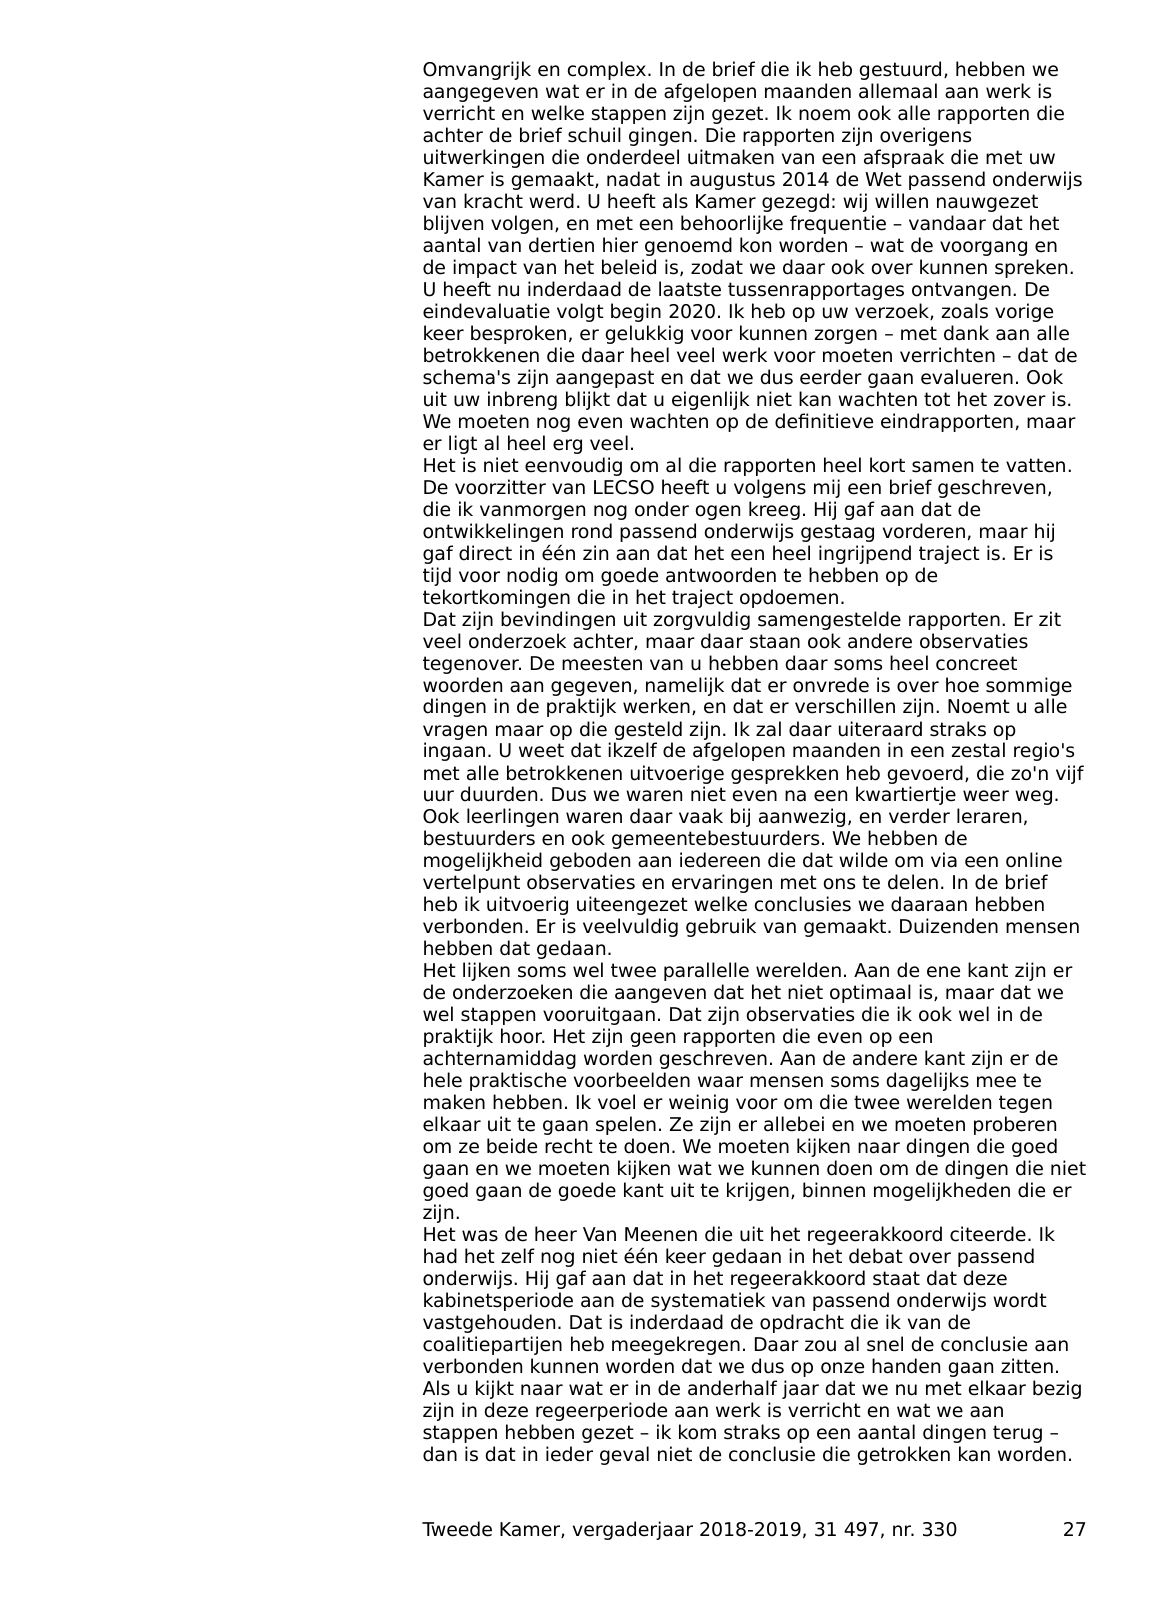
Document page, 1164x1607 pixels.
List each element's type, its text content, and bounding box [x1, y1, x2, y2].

text Het lijken soms wel twee parallelle werelden. Aan de ene kant zijn er de onderzoeken die aangeven dat het niet optimaal is, maar dat we wel stappen vooruitgaan. Dat zijn observaties die ik ook wel in de praktijk hoor. Het zijn geen rapporten die even op een achternamiddag worden geschreven. Aan de andere kant zijn er de hele praktische voorbeelden waar mensen soms dagelijks mee te maken hebben. Ik voel er weinig voor om die twee werelden tegen elkaar uit te gaan spelen. Ze zijn er allebei en we moeten proberen om ze beide recht te doen. We moeten kijken naar dingen die goed gaan en we moeten kijken wat we kunnen doen om de dingen die niet goed gaan de goede kant uit te krijgen, binnen mogelijkheden die er zijn. [422, 960, 1087, 1224]
text Dat zijn bevindingen uit zorgvuldig samengestelde rapporten. Er zit veel onderzoek achter, maar daar staan ook andere observaties tegenover. De meesten van u hebben daar soms heel concreet woorden aan gegeven, namelijk dat er onvrede is over hoe sommige dingen in de praktijk werken, en dat er verschillen zijn. Noemt u alle vragen maar op die gesteld zijn. Ik zal daar uiteraard straks op ingaan. U weet dat ikzelf de afgelopen maanden in een zestal regio's met alle betrokkenen uitvoerige gesprekken heb gevoerd, die zo'n vijf uur duurden. Dus we waren niet even na een kwartiertje weer weg. Ook leerlingen waren daar vaak bij aanwezig, en verder leraren, bestuurders en ook gemeentebestuurders. We hebben de mogelijkheid geboden aan iedereen die dat wilde om via een online vertelpunt observaties en ervaringen met ons te delen. In de brief heb ik uitvoerig uiteengezet welke conclusies we daaraan hebben verbonden. Er is veelvuldig gebruik van gemaakt. Duizenden mensen hebben dat gedaan. [422, 608, 1087, 960]
text Het is niet eenvoudig om al die rapporten heel kort samen te vatten. De voorzitter van LECSO heeft u volgens mij een brief geschreven, die ik vanmorgen nog onder ogen kreeg. Hij gaf aan dat de ontwikkelingen rond passend onderwijs gestaag vorderen, maar hij gaf direct in één zin aan dat het een heel ingrijpend traject is. Er is tijd voor nodig om goede antwoorden te hebben op de tekortkomingen die in het traject opdoemen. [422, 455, 1087, 608]
text Het was de heer Van Meenen die uit het regeerakkoord citeerde. Ik had het zelf nog niet één keer gedaan in het debat over passend onderwijs. Hij gaf aan dat in het regeerakkoord staat dat deze kabinetsperiode aan de systematiek van passend onderwijs wordt vastgehouden. Dat is inderdaad de opdracht die ik van de coalitiepartijen heb meegekregen. Daar zou al snel de conclusie aan verbonden kunnen worden dat we dus op onze handen gaan zitten. Als u kijkt naar wat er in de anderhalf jaar dat we nu met elkaar bezig zijn in deze regeerperiode aan werk is verricht en wat we aan stappen hebben gezet – ik kom straks op een aantal dingen terug – dan is dat in ieder geval niet de conclusie die getrokken kan worden. [422, 1224, 1087, 1466]
text Omvangrijk en complex. In de brief die ik heb gestuurd, hebben we aangegeven wat er in de afgelopen maanden allemaal aan werk is verricht en welke stappen zijn gezet. Ik noem ook alle rapporten die achter de brief schuil gingen. Die rapporten zijn overigens uitwerkingen die onderdeel uitmaken van een afspraak die met uw Kamer is gemaakt, nadat in augustus 2014 de Wet passend onderwijs van kracht werd. U heeft als Kamer gezegd: wij willen nauwgezet blijven volgen, en met een behoorlijke frequentie – vandaar dat het aantal van dertien hier genoemd kon worden – wat de voorgang en de impact van het beleid is, zodat we daar ook over kunnen spreken. U heeft nu inderdaad de laatste tussenrapportages ontvangen. De eindevaluatie volgt begin 2020. Ik heb op uw verzoek, zoals vorige keer besproken, er gelukkig voor kunnen zorgen – met dank aan alle betrokkenen die daar heel veel werk voor moeten verrichten – dat de schema's zijn aangepast en dat we dus eerder gaan evalueren. Ook uit uw inbreng blijkt dat u eigenlijk niet kan wachten tot het zover is. We moeten nog even wachten op de definitieve eindrapporten, maar er ligt al heel erg veel. [422, 59, 1087, 455]
